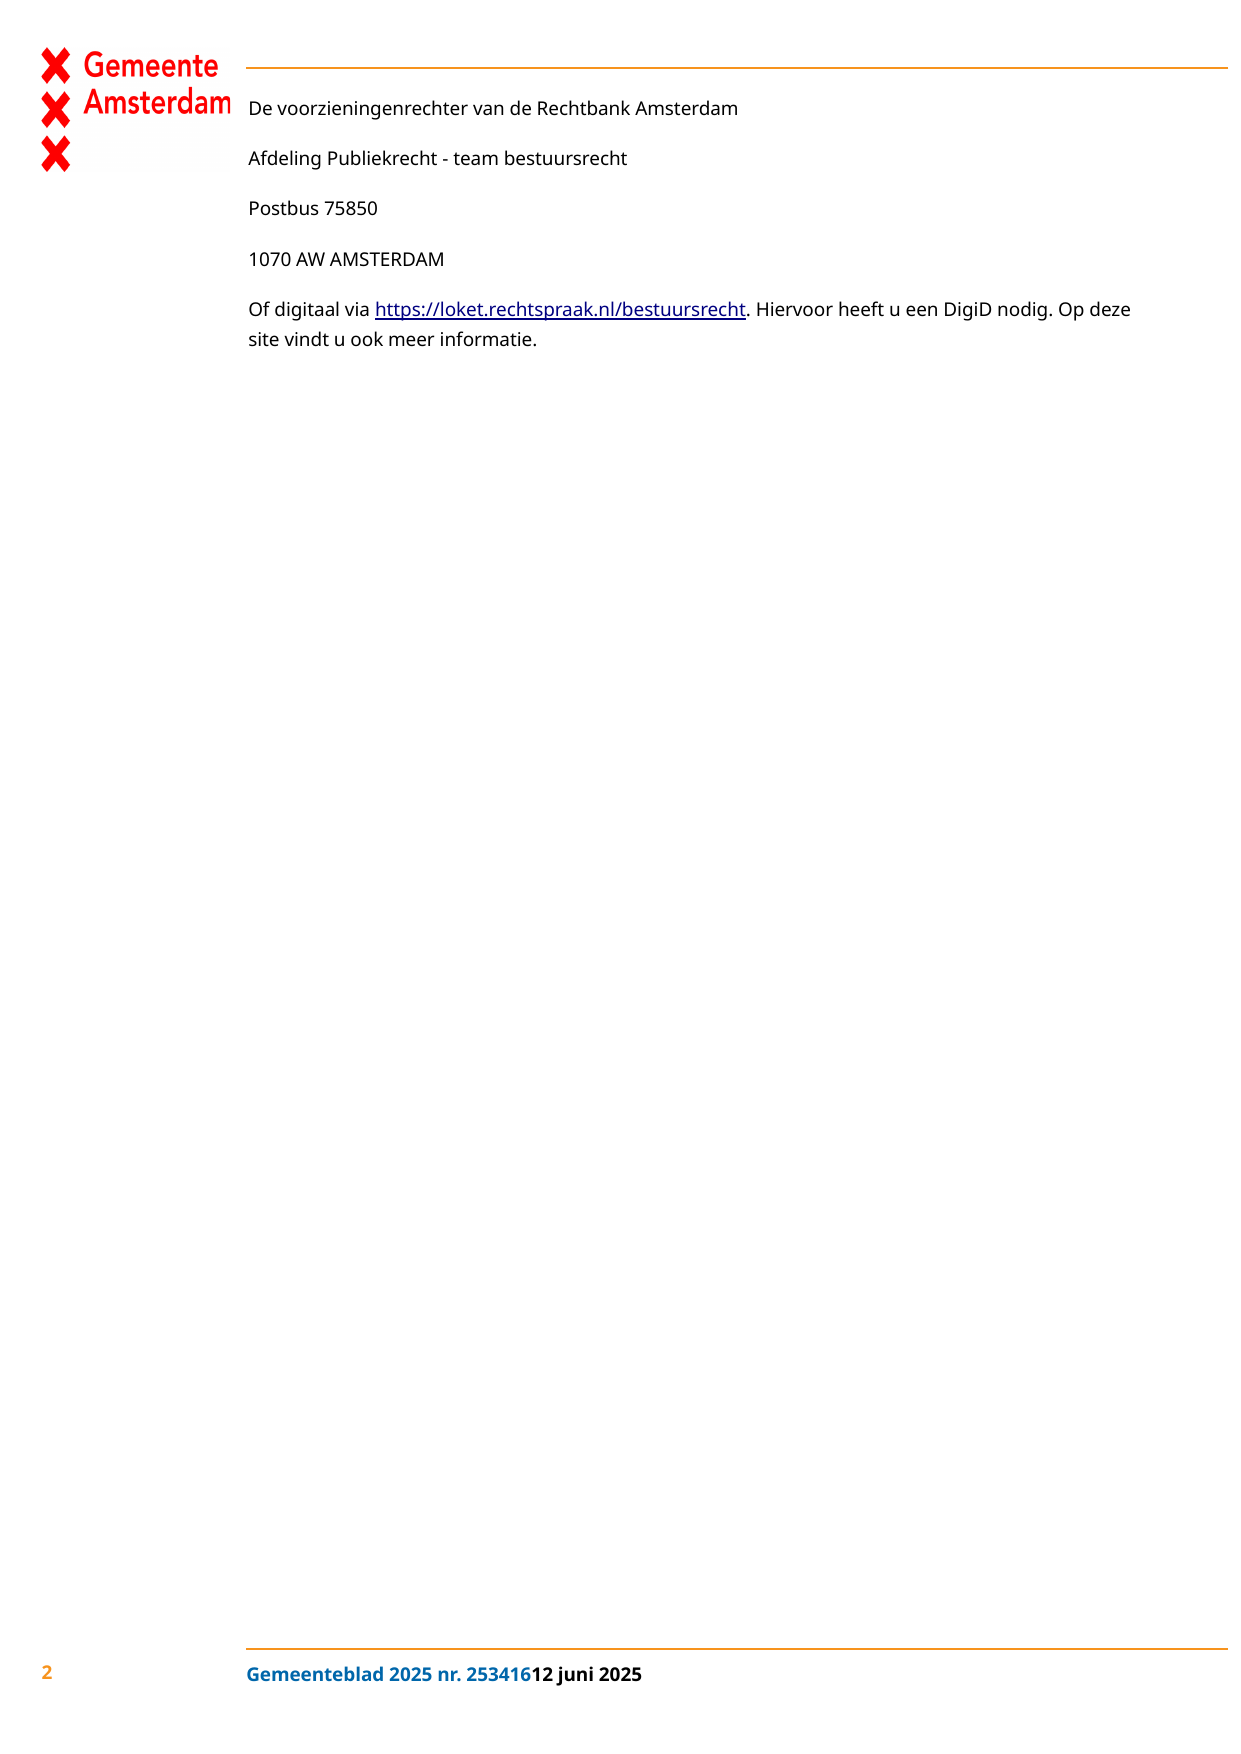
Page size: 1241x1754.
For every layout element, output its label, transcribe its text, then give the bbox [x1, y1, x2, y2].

text Postbus 75850 [248, 196, 1152, 221]
text Afdeling Publiekrecht - team bestuursrecht [248, 145, 1152, 171]
text 1070 AW AMSTERDAM [248, 246, 1152, 272]
text De voorzieningenrechter van de Rechtbank Amsterdam [248, 95, 1152, 121]
text Of digitaal via https://loket.rechtspraak.nl/bestuursrecht. Hiervoor heeft u een DigiD nodig. Op deze site vindt u ook meer informatie. [248, 296, 1152, 352]
picture [41, 47, 231, 172]
